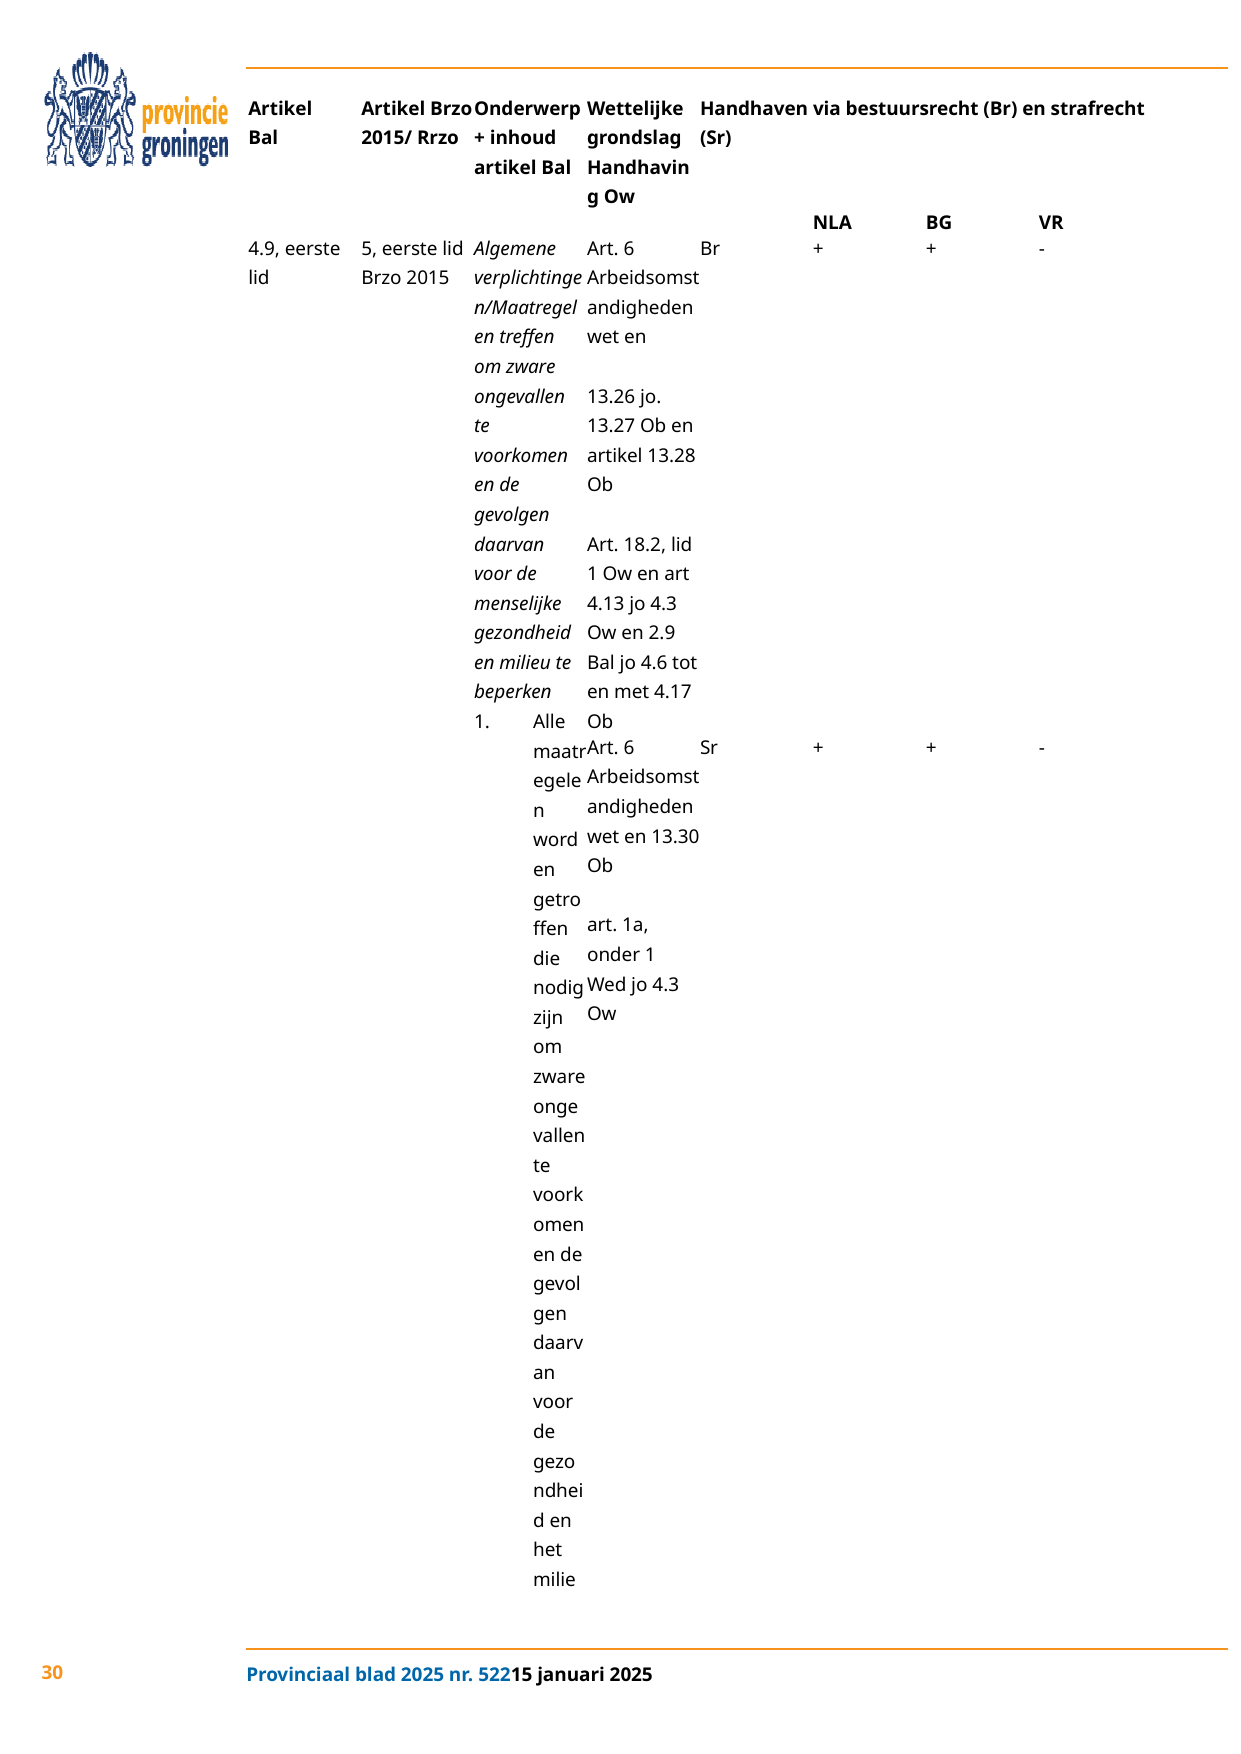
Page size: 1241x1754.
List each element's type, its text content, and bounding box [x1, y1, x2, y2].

table_cell + [926, 734, 1038, 1592]
table_header Artikel Brzo 2015/ Rrzo [361, 95, 474, 209]
table_cell [587, 209, 700, 235]
table_cell [700, 209, 813, 235]
table_cell Art. 6 Arbeidsomstandighedenwet en 13.30 Ob art. 1a, onder 1 Wed jo 4.3 Ow [587, 734, 700, 1592]
table_cell - [1039, 235, 1152, 734]
table_cell Art. 6 Arbeidsomstandighedenwet en 13.26 jo. 13.27 Ob en artikel 13.28 Ob Art. 18.2, lid 1 Ow en art 4.13 jo 4.3 Ow en 2.9 Bal jo 4.6 tot en met 4.17 Ob [587, 235, 700, 734]
table_cell + [813, 235, 926, 734]
table_header Onderwerp + inhoud artikel Bal [474, 95, 587, 209]
table_cell Sr [700, 734, 813, 1592]
picture [41, 47, 231, 172]
table_cell 4.9, eerste lid [248, 235, 361, 1592]
table_cell - [1039, 734, 1152, 1592]
table_header Wettelijke grondslag Handhaving Ow [587, 95, 700, 209]
table_header Handhaven via bestuursrecht (Br) en strafrecht (Sr) [700, 95, 1152, 209]
table_cell [248, 209, 361, 235]
table_cell VR [1039, 209, 1152, 235]
table_header Artikel Bal [248, 95, 361, 209]
table_cell + [813, 734, 926, 1592]
table_cell NLA [813, 209, 926, 235]
table_cell + [926, 235, 1038, 734]
table_cell Br [700, 235, 813, 734]
table_cell BG [926, 209, 1038, 235]
table_cell 5, eerste lid Brzo 2015 [361, 235, 474, 1592]
table_cell [361, 209, 474, 235]
table_cell [474, 209, 587, 235]
table_cell Algemene verplichtingen/Maatregelen treffen om zware ongevallen te voorkomen en de gevolgen daarvan voor de menselijke gezondheid en milieu te beperken Alle maatregelen worden getroffen die nodig zijn om zware ongevallen te voorkomen en de gevolgen daarvan voor de gezondheid en het milie [474, 235, 587, 1592]
